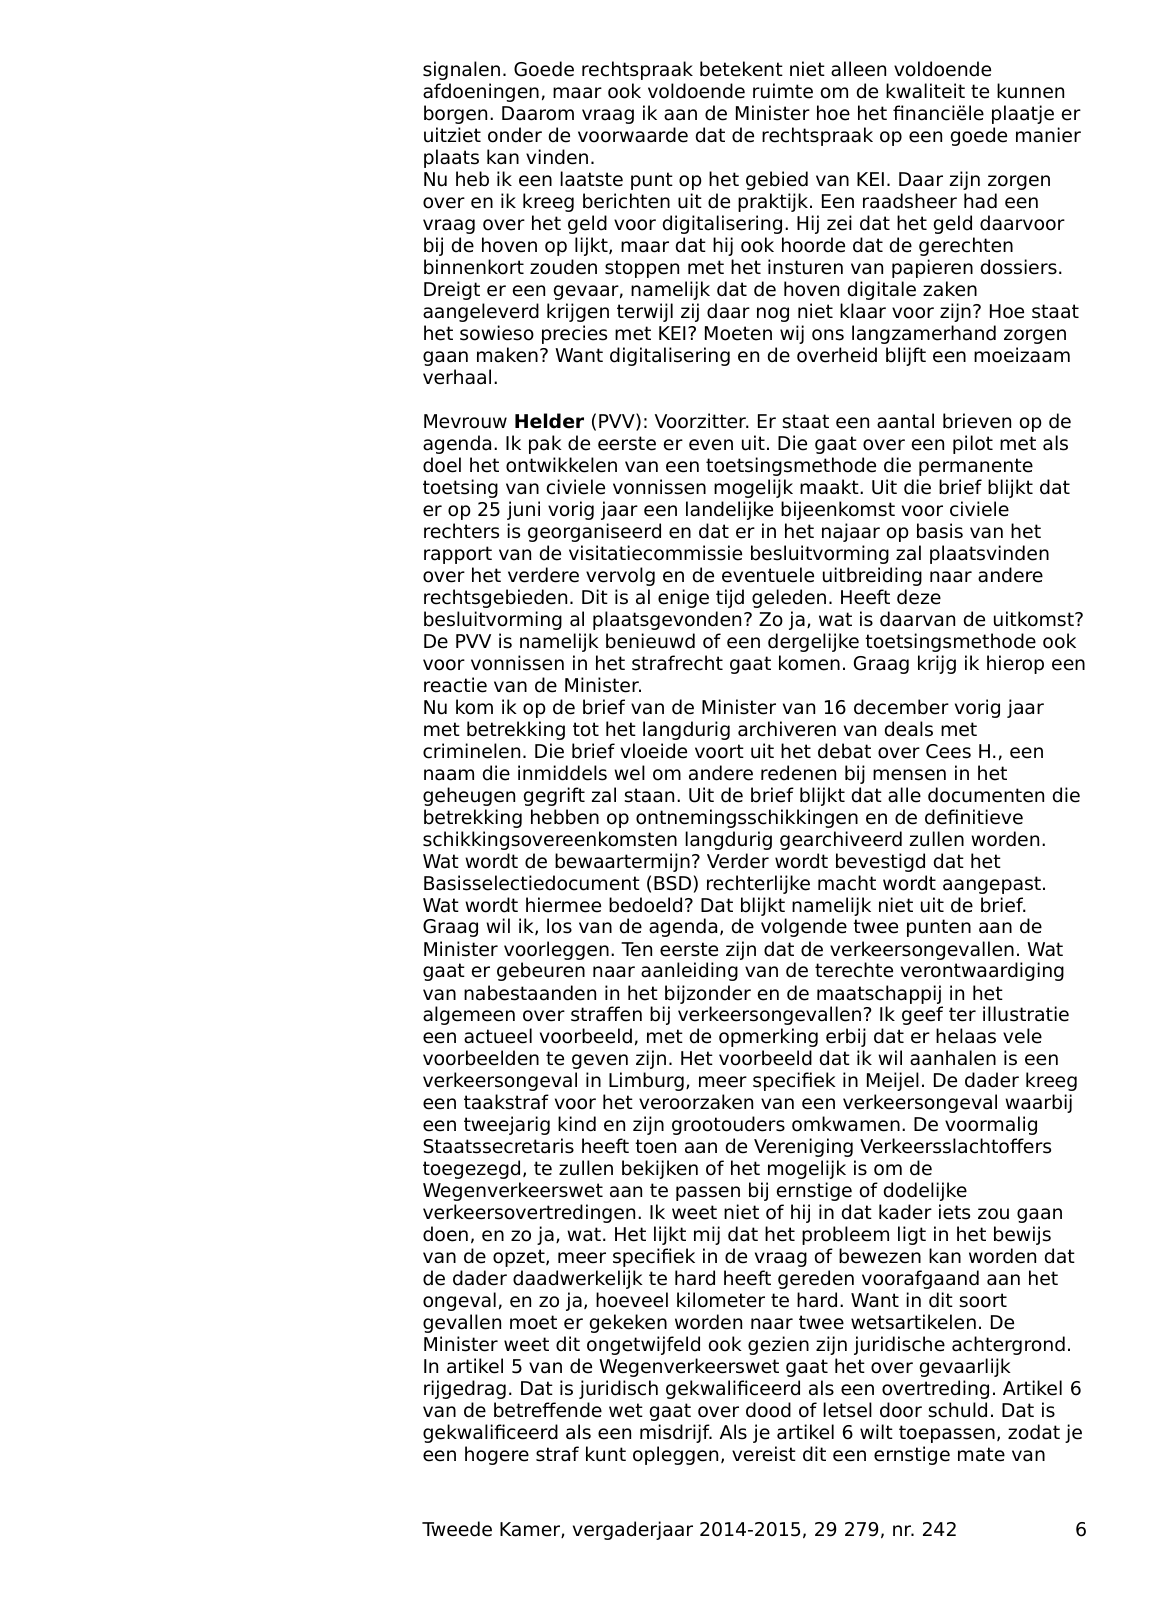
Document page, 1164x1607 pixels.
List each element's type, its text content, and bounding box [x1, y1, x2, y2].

text Graag wil ik, los van de agenda, de volgende twee punten aan de Minister voorleggen. Ten eerste zijn dat de verkeersongevallen. Wat gaat er gebeuren naar aanleiding van de terechte verontwaardiging van nabestaanden in het bijzonder en de maatschappij in het algemeen over straffen bij verkeersongevallen? Ik geef ter illustratie een actueel voorbeeld, met de opmerking erbij dat er helaas vele voorbeelden te geven zijn. Het voorbeeld dat ik wil aanhalen is een verkeersongeval in Limburg, meer specifiek in Meijel. De dader kreeg een taakstraf voor het veroorzaken van een verkeersongeval waarbij een tweejarig kind en zijn grootouders omkwamen. De voormalig Staatssecretaris heeft toen aan de Vereniging Verkeersslachtoffers toegezegd, te zullen bekijken of het mogelijk is om de Wegenverkeerswet aan te passen bij ernstige of dodelijke verkeersovertredingen. Ik weet niet of hij in dat kader iets zou gaan doen, en zo ja, wat. Het lijkt mij dat het probleem ligt in het bewijs van de opzet, meer specifiek in de vraag of bewezen kan worden dat de dader daadwerkelijk te hard heeft gereden voorafgaand aan het ongeval, en zo ja, hoeveel kilometer te hard. Want in dit soort gevallen moet er gekeken worden naar twee wetsartikelen. De Minister weet dit ongetwijfeld ook gezien zijn juridische achtergrond. In artikel 5 van de Wegenverkeerswet gaat het over gevaarlijk rijgedrag. Dat is juridisch gekwalificeerd als een overtreding. Artikel 6 van de betreffende wet gaat over dood of letsel door schuld. Dat is gekwalificeerd als een misdrijf. Als je artikel 6 wilt toepassen, zodat je een hogere straf kunt opleggen, vereist dit een ernstige mate van [422, 916, 1087, 1466]
text Nu kom ik op de brief van de Minister van 16 december vorig jaar met betrekking tot het langdurig archiveren van deals met criminelen. Die brief vloeide voort uit het debat over Cees H., een naam die inmiddels wel om andere redenen bij mensen in het geheugen gegrift zal staan. Uit de brief blijkt dat alle documenten die betrekking hebben op ontnemingsschikkingen en de definitieve schikkingsovereenkomsten langdurig gearchiveerd zullen worden. Wat wordt de bewaartermijn? Verder wordt bevestigd dat het Basisselectiedocument (BSD) rechterlijke macht wordt aangepast. Wat wordt hiermee bedoeld? Dat blijkt namelijk niet uit de brief. [422, 697, 1087, 916]
text signalen. Goede rechtspraak betekent niet alleen voldoende afdoeningen, maar ook voldoende ruimte om de kwaliteit te kunnen borgen. Daarom vraag ik aan de Minister hoe het financiële plaatje er uitziet onder de voorwaarde dat de rechtspraak op een goede manier plaats kan vinden. [422, 59, 1087, 169]
text Mevrouw Helder (PVV): Voorzitter. Er staat een aantal brieven op de agenda. Ik pak de eerste er even uit. Die gaat over een pilot met als doel het ontwikkelen van een toetsingsmethode die permanente toetsing van civiele vonnissen mogelijk maakt. Uit die brief blijkt dat er op 25 juni vorig jaar een landelijke bijeenkomst voor civiele rechters is georganiseerd en dat er in het najaar op basis van het rapport van de visitatiecommissie besluitvorming zal plaatsvinden over het verdere vervolg en de eventuele uitbreiding naar andere rechtsgebieden. Dit is al enige tijd geleden. Heeft deze besluitvorming al plaatsgevonden? Zo ja, wat is daarvan de uitkomst? De PVV is namelijk benieuwd of een dergelijke toetsingsmethode ook voor vonnissen in het strafrecht gaat komen. Graag krijg ik hierop een reactie van de Minister. [422, 411, 1087, 697]
text Nu heb ik een laatste punt op het gebied van KEI. Daar zijn zorgen over en ik kreeg berichten uit de praktijk. Een raadsheer had een vraag over het geld voor digitalisering. Hij zei dat het geld daarvoor bij de hoven op lijkt, maar dat hij ook hoorde dat de gerechten binnenkort zouden stoppen met het insturen van papieren dossiers. Dreigt er een gevaar, namelijk dat de hoven digitale zaken aangeleverd krijgen terwijl zij daar nog niet klaar voor zijn? Hoe staat het sowieso precies met KEI? Moeten wij ons langzamerhand zorgen gaan maken? Want digitalisering en de overheid blijft een moeizaam verhaal. [422, 169, 1087, 389]
